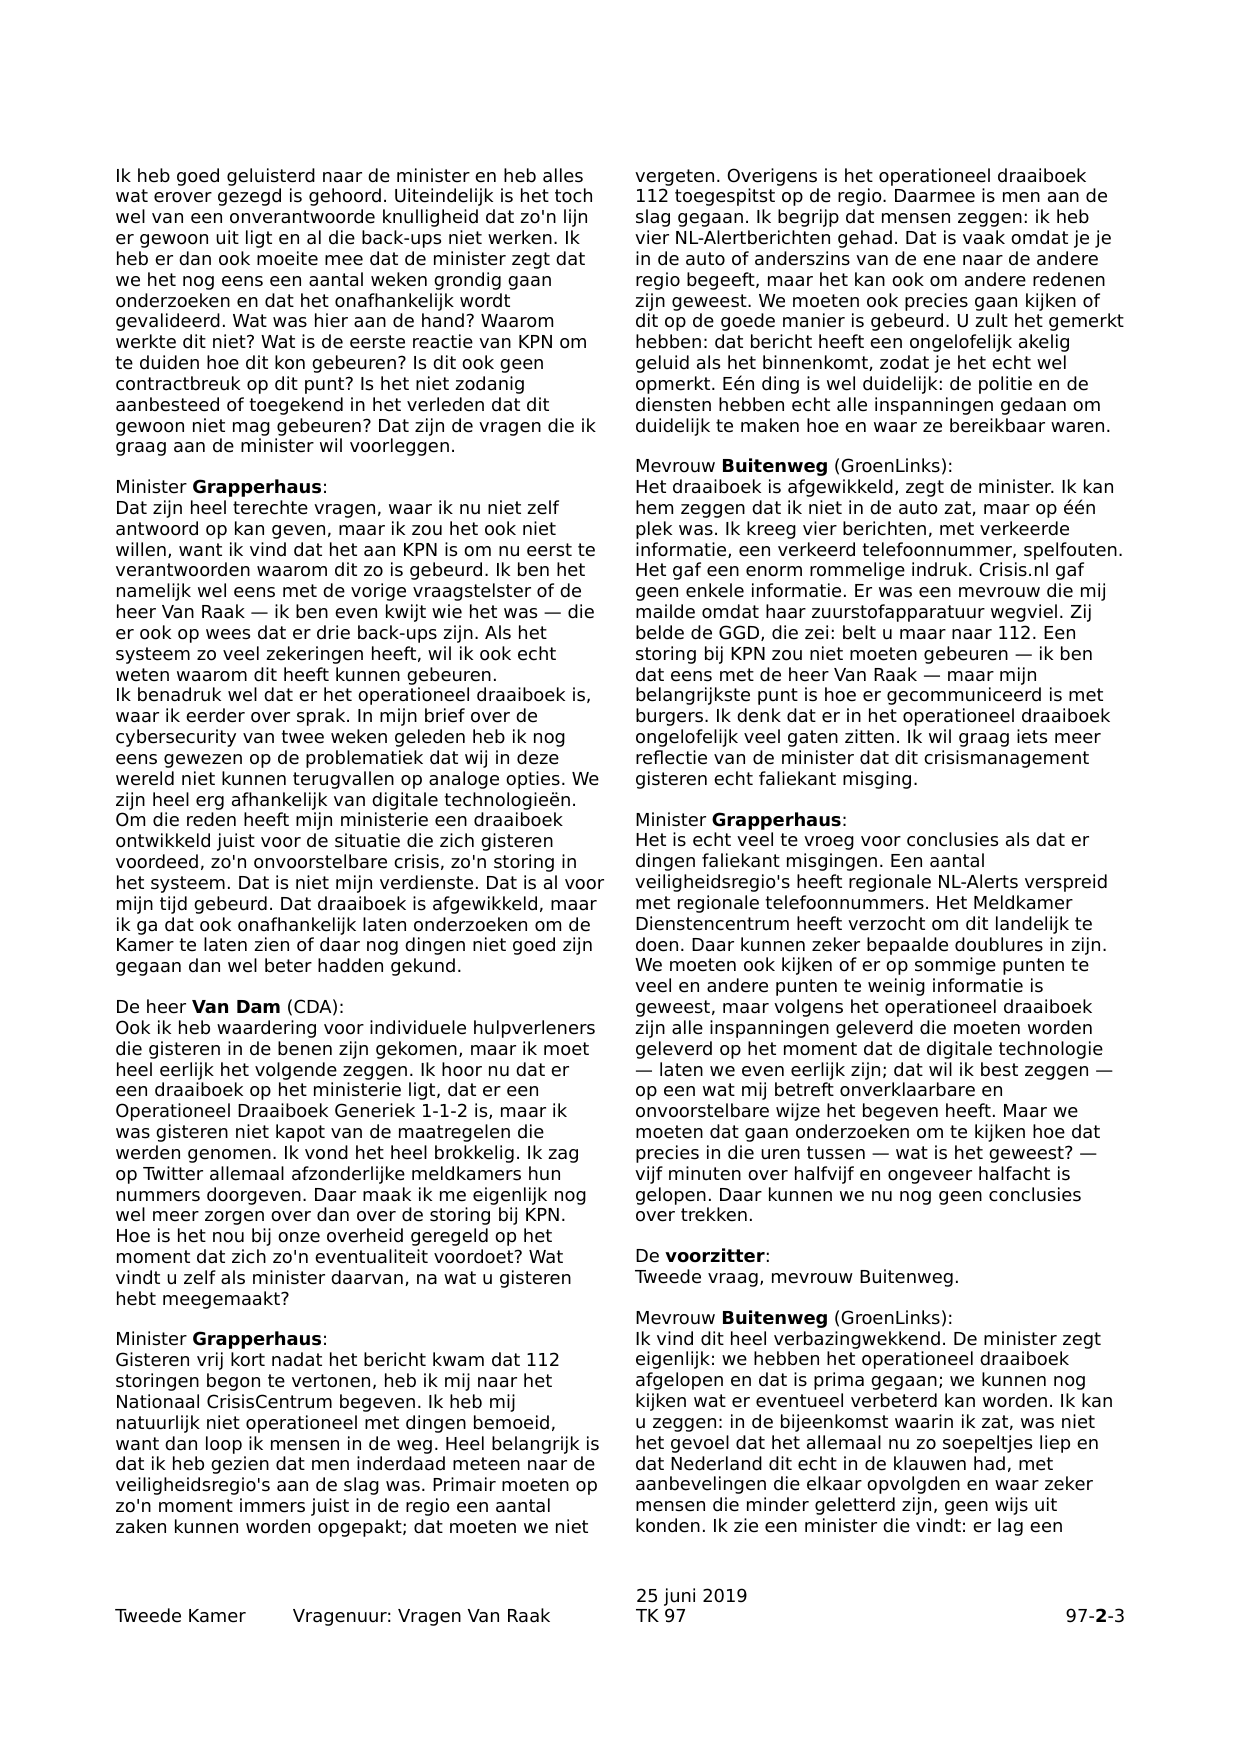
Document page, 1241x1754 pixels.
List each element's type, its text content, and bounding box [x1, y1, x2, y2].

text Minister Grapperhaus: [115, 477, 605, 498]
text Mevrouw Buitenweg (GroenLinks): [635, 456, 1125, 477]
text Ik vind dit heel verbazingwekkend. De minister zegt eigenlijk: we hebben het operationeel draaiboek afgelopen en dat is prima gegaan; we kunnen nog kijken wat er eventueel verbeterd kan worden. Ik kan u zeggen: in de bijeenkomst waarin ik zat, was niet het gevoel dat het allemaal nu zo soepeltjes liep en dat Nederland dit echt in de klauwen had, met aanbevelingen die elkaar opvolgden en waar zeker mensen die minder geletterd zijn, geen wijs uit konden. Ik zie een minister die vindt: er lag een [635, 1328, 1125, 1537]
text Ook ik heb waardering voor individuele hulpverleners die gisteren in de benen zijn gekomen, maar ik moet heel eerlijk het volgende zeggen. Ik hoor nu dat er een draaiboek op het ministerie ligt, dat er een Operationeel Draaiboek Generiek 1-1-2 is, maar ik was gisteren niet kapot van de maatregelen die werden genomen. Ik vond het heel brokkelig. Ik zag op Twitter allemaal afzonderlijke meldkamers hun nummers doorgeven. Daar maak ik me eigenlijk nog wel meer zorgen over dan over de storing bij KPN. Hoe is het nou bij onze overheid geregeld op het moment dat zich zo'n eventualiteit voordoet? Wat vindt u zelf als minister daarvan, na wat u gisteren hebt meegemaakt? [115, 1018, 605, 1309]
text Het draaiboek is afgewikkeld, zegt de minister. Ik kan hem zeggen dat ik niet in de auto zat, maar op één plek was. Ik kreeg vier berichten, met verkeerde informatie, een verkeerd telefoonnummer, spelfouten. Het gaf een enorm rommelige indruk. Crisis.nl gaf geen enkele informatie. Er was een mevrouw die mij mailde omdat haar zuurstofapparatuur wegviel. Zij belde de GGD, die zei: belt u maar naar 112. Een storing bij KPN zou niet moeten gebeuren — ik ben dat eens met de heer Van Raak — maar mijn belangrijkste punt is hoe er gecommuniceerd is met burgers. Ik denk dat er in het operationeel draaiboek ongelofelijk veel gaten zitten. Ik wil graag iets meer reflectie van de minister dat dit crisismanagement gisteren echt faliekant misging. [635, 477, 1125, 789]
text De voorzitter: [635, 1246, 1125, 1267]
text Ik benadruk wel dat er het operationeel draaiboek is, waar ik eerder over sprak. In mijn brief over de cybersecurity van twee weken geleden heb ik nog eens gewezen op de problematiek dat wij in deze wereld niet kunnen terugvallen op analoge opties. We zijn heel erg afhankelijk van digitale technologieën. Om die reden heeft mijn ministerie een draaiboek ontwikkeld juist voor de situatie die zich gisteren voordeed, zo'n onvoorstelbare crisis, zo'n storing in het systeem. Dat is niet mijn verdienste. Dat is al voor mijn tijd gebeurd. Dat draaiboek is afgewikkeld, maar ik ga dat ook onafhankelijk laten onderzoeken om de Kamer te laten zien of daar nog dingen niet goed zijn gegaan dan wel beter hadden gekund. [115, 685, 605, 977]
text Minister Grapperhaus: [635, 809, 1125, 830]
text Het is echt veel te vroeg voor conclusies als dat er dingen faliekant misgingen. Een aantal veiligheidsregio's heeft regionale NL-Alerts verspreid met regionale telefoonnummers. Het Meldkamer Dienstencentrum heeft verzocht om dit landelijk te doen. Daar kunnen zeker bepaalde doublures in zijn. We moeten ook kijken of er op sommige punten te veel en andere punten te weinig informatie is geweest, maar volgens het operationeel draaiboek zijn alle inspanningen geleverd die moeten worden geleverd op het moment dat de digitale technologie — laten we even eerlijk zijn; dat wil ik best zeggen — op een wat mij betreft onverklaarbare en onvoorstelbare wijze het begeven heeft. Maar we moeten dat gaan onderzoeken om te kijken hoe dat precies in die uren tussen — wat is het geweest? — vijf minuten over halfvijf en ongeveer halfacht is gelopen. Daar kunnen we nu nog geen conclusies over trekken. [635, 830, 1125, 1226]
text Gisteren vrij kort nadat het bericht kwam dat 112 storingen begon te vertonen, heb ik mij naar het Nationaal CrisisCentrum begeven. Ik heb mij natuurlijk niet operationeel met dingen bemoeid, want dan loop ik mensen in de weg. Heel belangrijk is dat ik heb gezien dat men inderdaad meteen naar de veiligheidsregio's aan de slag was. Primair moeten op zo'n moment immers juist in de regio een aantal zaken kunnen worden opgepakt; dat moeten we niet [115, 1350, 605, 1537]
text Mevrouw Buitenweg (GroenLinks): [635, 1307, 1125, 1328]
text vergeten. Overigens is het operationeel draaiboek 112 toegespitst op de regio. Daarmee is men aan de slag gegaan. Ik begrijp dat mensen zeggen: ik heb vier NL-Alertberichten gehad. Dat is vaak omdat je je in de auto of anderszins van de ene naar de andere regio begeeft, maar het kan ook om andere redenen zijn geweest. We moeten ook precies gaan kijken of dit op de goede manier is gebeurd. U zult het gemerkt hebben: dat bericht heeft een ongelofelijk akelig geluid als het binnenkomt, zodat je het echt wel opmerkt. Eén ding is wel duidelijk: de politie en de diensten hebben echt alle inspanningen gedaan om duidelijk te maken hoe en waar ze bereikbaar waren. [635, 165, 1125, 436]
text Ik heb goed geluisterd naar de minister en heb alles wat erover gezegd is gehoord. Uiteindelijk is het toch wel van een onverantwoorde knulligheid dat zo'n lijn er gewoon uit ligt en al die back-ups niet werken. Ik heb er dan ook moeite mee dat de minister zegt dat we het nog eens een aantal weken grondig gaan onderzoeken en dat het onafhankelijk wordt gevalideerd. Wat was hier aan de hand? Waarom werkte dit niet? Wat is de eerste reactie van KPN om te duiden hoe dit kon gebeuren? Is dit ook geen contractbreuk op dit punt? Is het niet zodanig aanbesteed of toegekend in het verleden dat dit gewoon niet mag gebeuren? Dat zijn de vragen die ik graag aan de minister wil voorleggen. [115, 165, 605, 457]
text Minister Grapperhaus: [115, 1329, 605, 1350]
text Tweede vraag, mevrouw Buitenweg. [635, 1267, 1125, 1287]
text De heer Van Dam (CDA): [115, 997, 605, 1018]
text Dat zijn heel terechte vragen, waar ik nu niet zelf antwoord op kan geven, maar ik zou het ook niet willen, want ik vind dat het aan KPN is om nu eerst te verantwoorden waarom dit zo is gebeurd. Ik ben het namelijk wel eens met de vorige vraagstelster of de heer Van Raak — ik ben even kwijt wie het was — die er ook op wees dat er drie back-ups zijn. Als het systeem zo veel zekeringen heeft, wil ik ook echt weten waarom dit heeft kunnen gebeuren. [115, 498, 605, 685]
